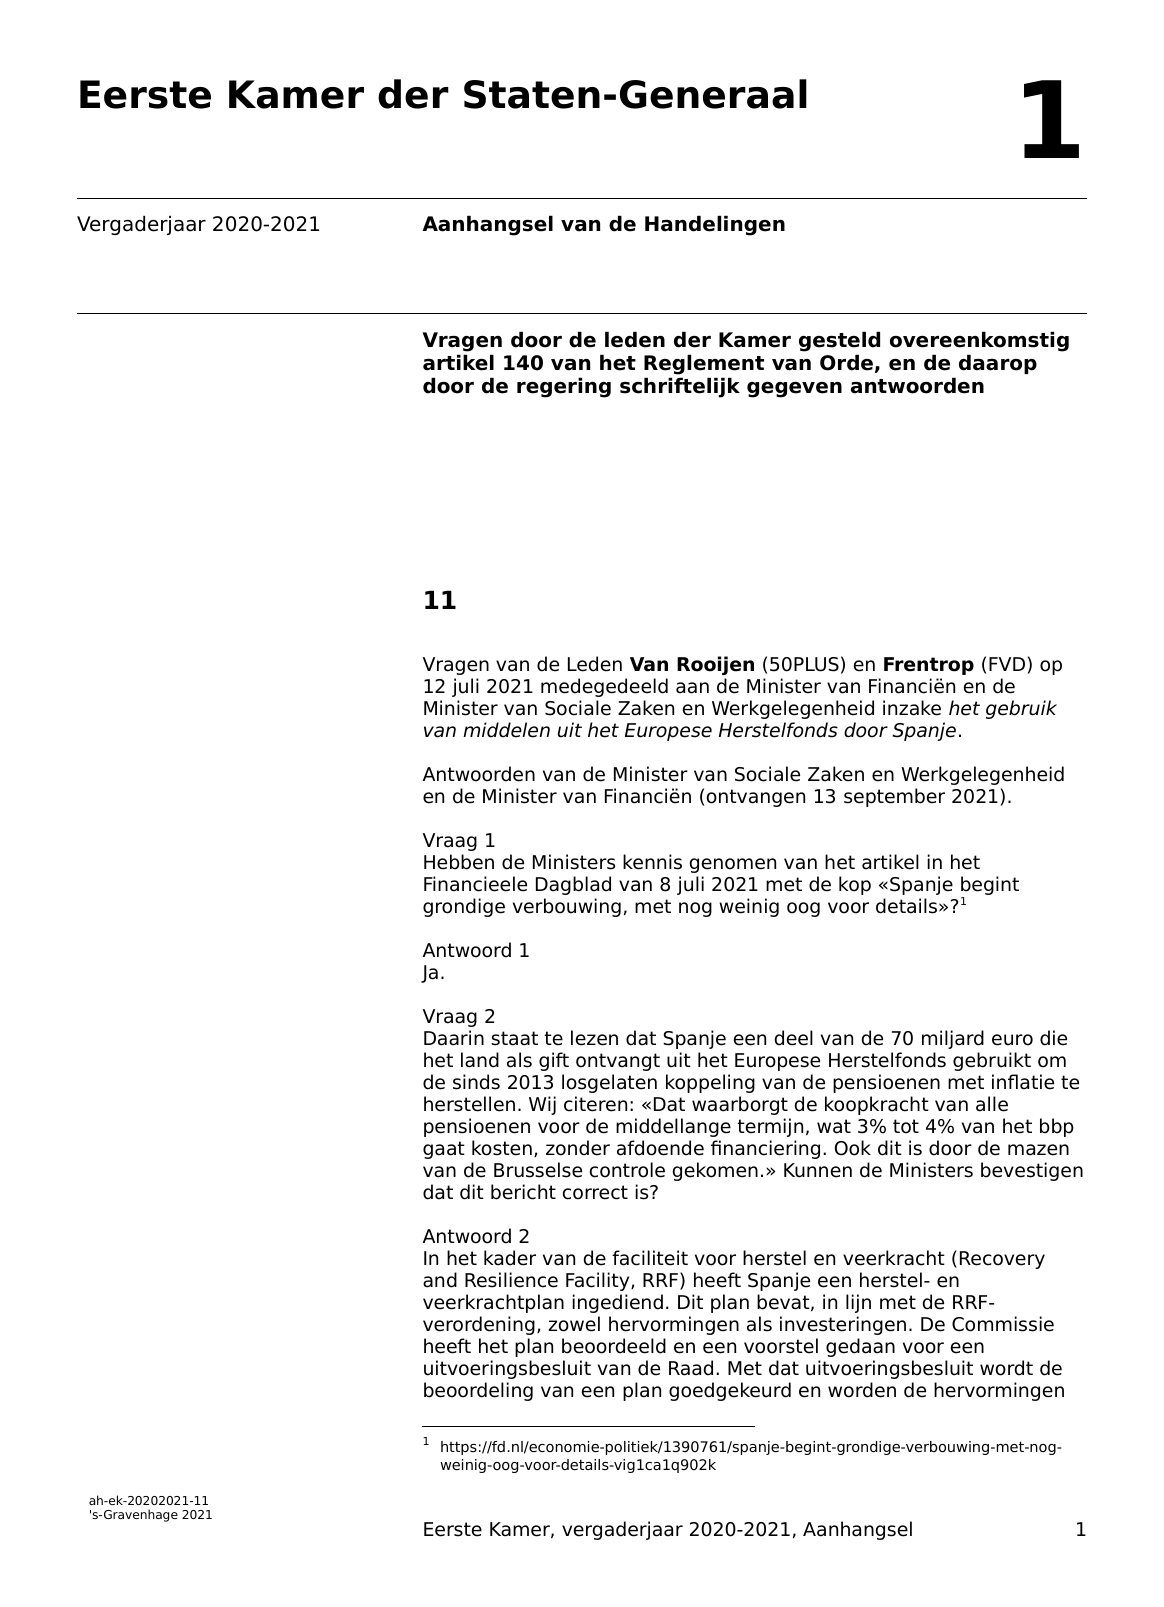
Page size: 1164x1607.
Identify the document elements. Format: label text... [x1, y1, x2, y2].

text Ja. [422, 962, 1087, 984]
text 's-Gravenhage 2021 [88, 1508, 323, 1522]
table_cell [77, 314, 422, 398]
text Vraag 1 [422, 830, 1087, 852]
text ah-ek-20202021-11 [88, 1494, 323, 1508]
text Antwoord 1 [422, 940, 1087, 962]
table_header 1 [886, 59, 1087, 198]
text Daarin staat te lezen dat Spanje een deel van de 70 miljard euro die het land als gift ontvangt uit het Europese Herstelfonds gebruikt om de sinds 2013 losgelaten koppeling van de pensioenen met inflatie te herstellen. Wij citeren: «Dat waarborgt de koopkracht van alle pensioenen voor de middellange termijn, wat 3% tot 4% van het bbp gaat kosten, zonder afdoende financiering. Ook dit is door de mazen van de Brusselse controle gekomen.» Kunnen de Ministers bevestigen dat dit bericht correct is? [422, 1028, 1087, 1204]
text In het kader van de faciliteit voor herstel en veerkracht (Recovery and Resilience Facility, RRF) heeft Spanje een herstel- en veerkrachtplan ingediend. Dit plan bevat, in lijn met de RRF-verordening, zowel hervormingen als investeringen. De Commissie heeft het plan beoordeeld en een voorstel gedaan voor een uitvoeringsbesluit van de Raad. Met dat uitvoeringsbesluit wordt de beoordeling van een plan goedgekeurd en worden de hervormingen [422, 1248, 1087, 1402]
text Hebben de Ministers kennis genomen van het artikel in het Financieele Dagblad van 8 juli 2021 met de kop «Spanje begint grondige verbouwing, met nog weinig oog voor details»? [422, 852, 1087, 918]
text Antwoord 2 [422, 1226, 1087, 1248]
text https://fd.nl/economie-politiek/1390761/spanje-begint-grondige-verbouwing-met-nog-weinig-oog-voor-details-vig1ca1q902k [422, 1435, 1087, 1474]
table_header Eerste Kamer der Staten-Generaal [77, 59, 886, 198]
text Vraag 2 [422, 1006, 1087, 1028]
text Vragen van de Leden Van Rooijen (50PLUS) en Frentrop (FVD) op 12 juli 2021 medegedeeld aan de Minister van Financiën en de Minister van Sociale Zaken en Werkgelegenheid inzake het gebruik van middelen uit het Europese Herstelfonds door Spanje. [422, 653, 1087, 741]
table_cell Vergaderjaar 2020-2021 [77, 199, 422, 313]
text Antwoorden van de Minister van Sociale Zaken en Werkgelegenheid en de Minister van Financiën (ontvangen 13 september 2021). [422, 764, 1087, 808]
table_cell Aanhangsel van de Handelingen [422, 199, 1087, 313]
table_cell Vragen door de leden der Kamer gesteld overeenkomstig artikel 140 van het Reglement van Orde, en de daarop door de regering schriftelijk gegeven antwoorden [422, 314, 1087, 398]
text 11 [422, 586, 1087, 615]
